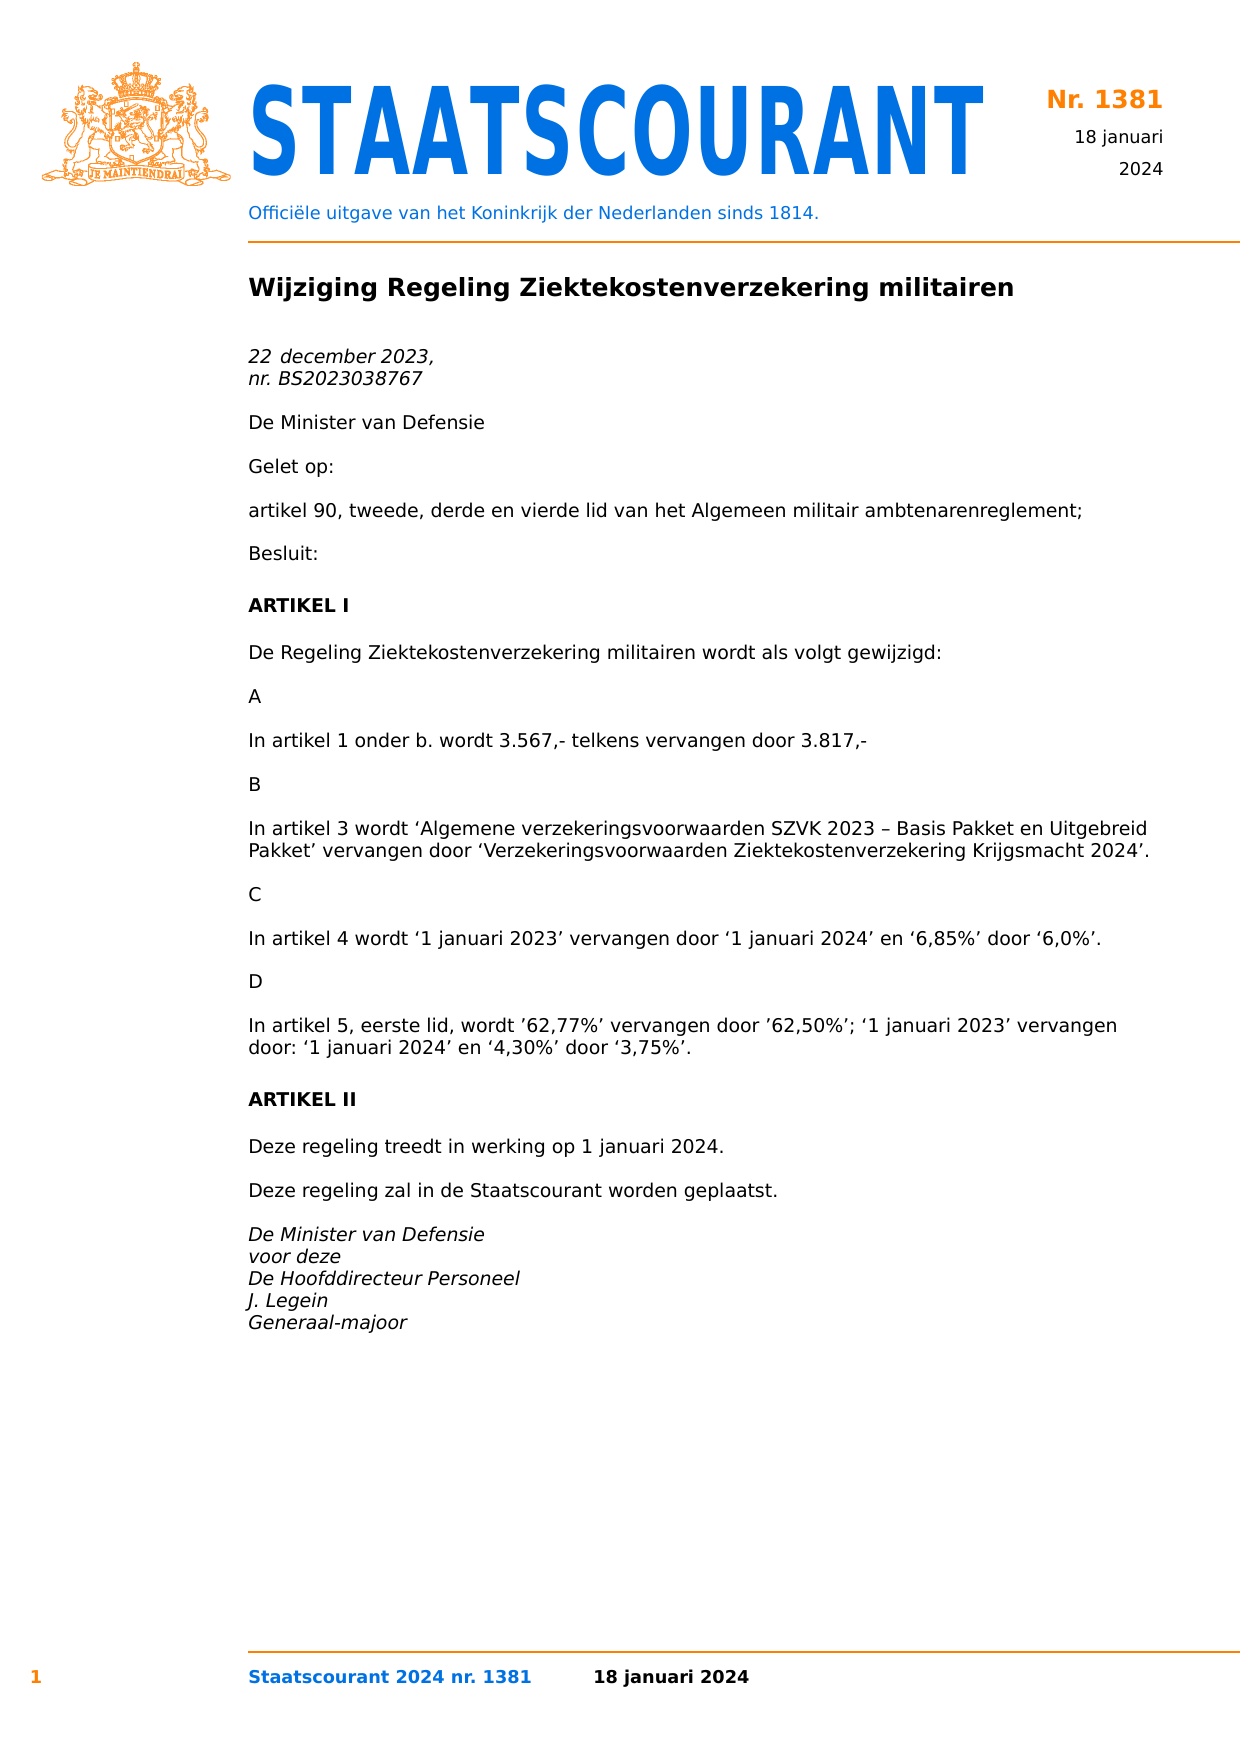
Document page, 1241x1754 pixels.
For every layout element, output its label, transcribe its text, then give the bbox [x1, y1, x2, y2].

text De Minister van Defensie voor deze De Hoofddirecteur Personeel J. Legein Generaal-majoor [248, 1224, 1163, 1334]
text C [248, 883, 1163, 906]
text In artikel 4 wordt ‘1 januari 2023’ vervangen door ‘1 januari 2024’ en ‘6,85%’ door ‘6,0%’. [248, 927, 1163, 949]
text A [248, 686, 1163, 708]
table_header STAATSCOURANT [248, 62, 998, 203]
text Deze regeling zal in de Staatscourant worden geplaatst. [248, 1180, 1163, 1202]
table_header Nr. 1381 [998, 62, 1240, 121]
table_header [25, 62, 248, 241]
text In artikel 3 wordt ‘Algemene verzekeringsvoorwaarden SZVK 2023 – Basis Pakket en Uitgebreid Pakket’ vervangen door ‘Verzekeringsvoorwaarden Ziektekostenverzekering Krijgsmacht 2024’. [248, 818, 1163, 862]
subtitle Wijziging Regeling Ziektekostenverzekering militairen [248, 273, 1163, 302]
table_cell 2024 [998, 153, 1240, 203]
text B [248, 774, 1163, 796]
subtitle ARTIKEL II [248, 1089, 1163, 1111]
text De Regeling Ziektekostenverzekering militairen wordt als volgt gewijzigd: [248, 642, 1163, 664]
text Deze regeling treedt in werking op 1 januari 2024. [248, 1136, 1163, 1158]
text De Minister van Defensie [248, 412, 1163, 434]
table_cell Officiële uitgave van het Koninkrijk der Nederlanden sinds 1814. [248, 203, 1240, 241]
text Besluit: [248, 543, 1163, 565]
text D [248, 971, 1163, 993]
text In artikel 5, eerste lid, wordt ’62,77%’ vervangen door ’62,50%’; ‘1 januari 2023’ vervangen door: ‘1 januari 2024’ en ‘4,30%’ door ‘3,75%’. [248, 1015, 1163, 1059]
text Gelet op: [248, 456, 1163, 478]
text 22 december 2023, [248, 346, 1163, 368]
table_cell 18 januari [998, 121, 1240, 153]
text artikel 90, tweede, derde en vierde lid van het Algemeen militair ambtenarenreglement; [248, 499, 1163, 521]
text In artikel 1 onder b. wordt 3.567,- telkens vervangen door 3.817,- [248, 730, 1163, 752]
picture [41, 62, 231, 186]
text nr. BS2023038767 [248, 368, 1163, 390]
subtitle ARTIKEL I [248, 595, 1163, 617]
